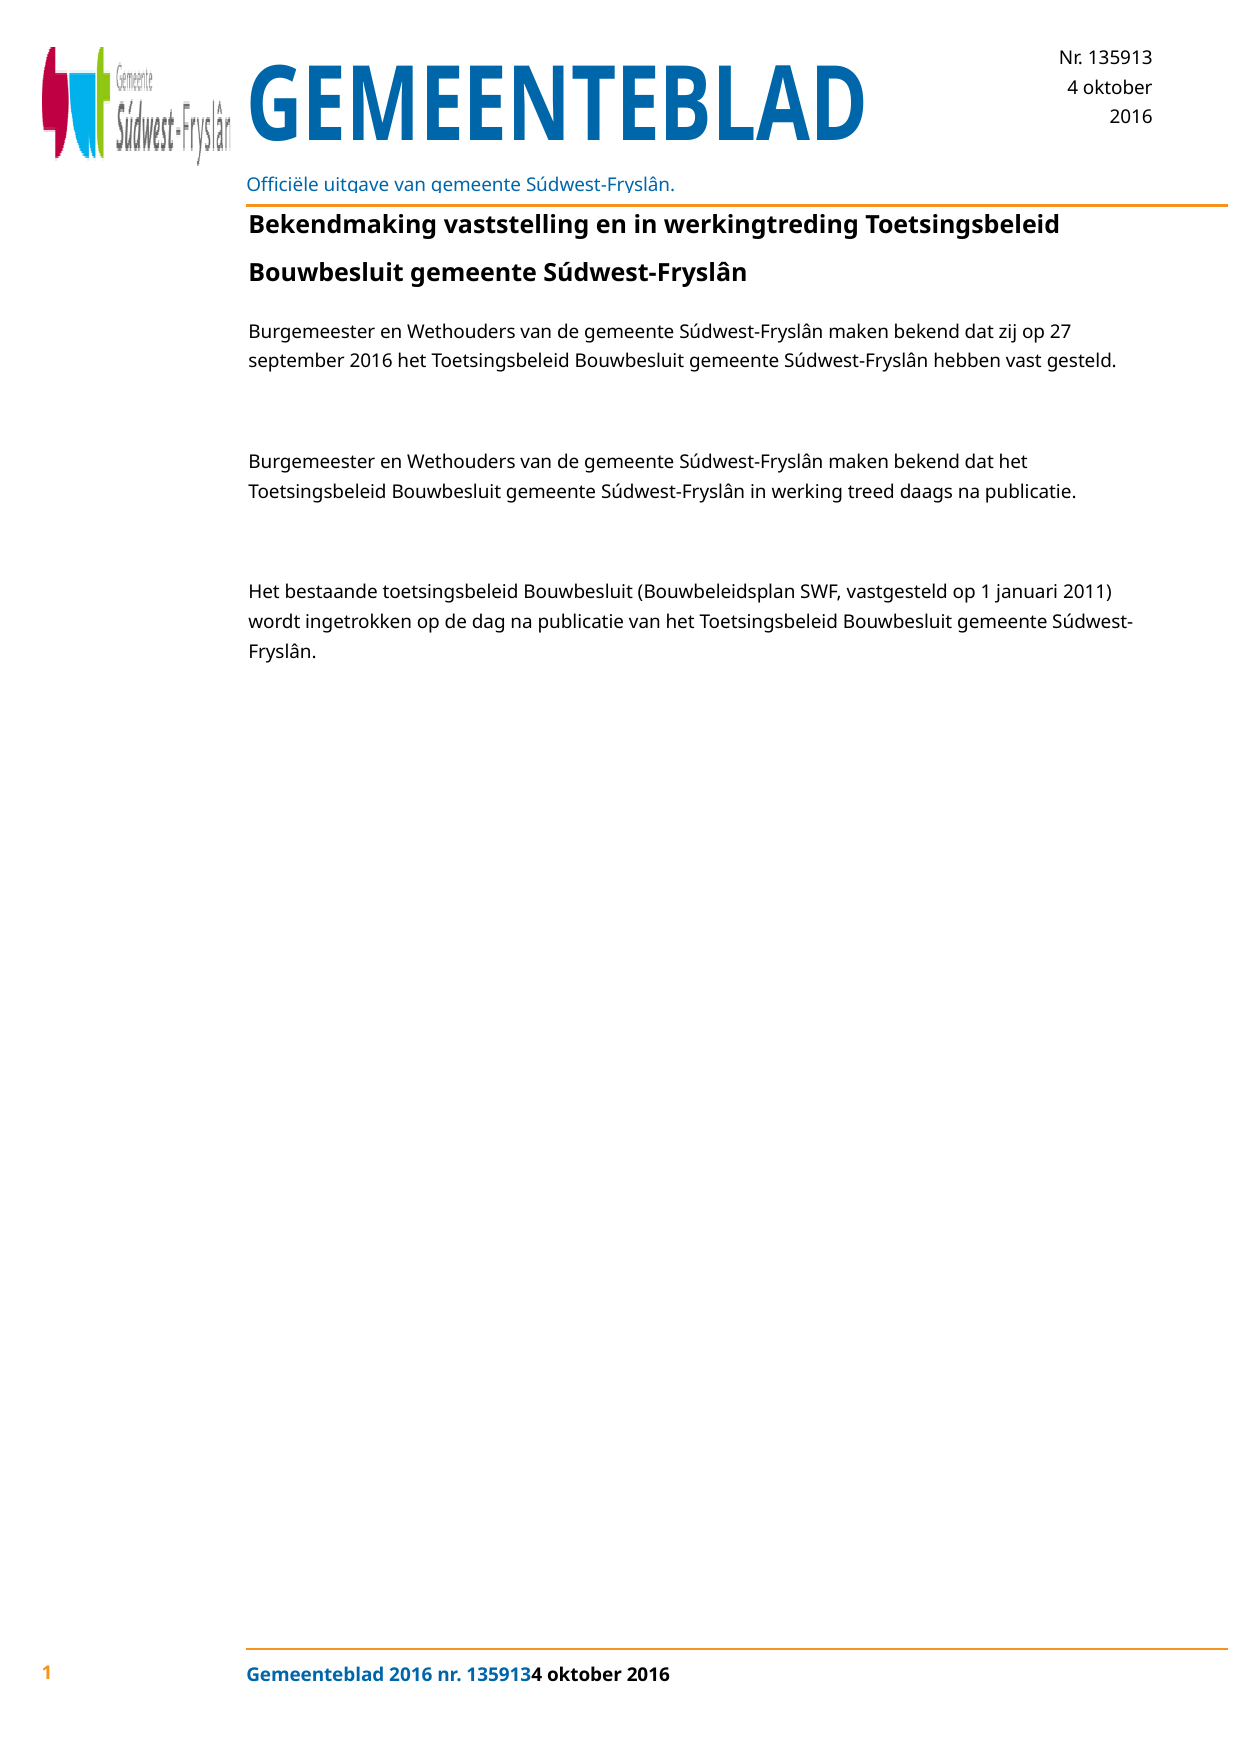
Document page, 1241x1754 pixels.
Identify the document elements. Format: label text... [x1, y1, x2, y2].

picture [41, 47, 231, 172]
text Het bestaande toetsingsbeleid Bouwbesluit (Bouwbeleidsplan SWF, vastgesteld op 1 januari 2011) wordt ingetrokken op de dag na publicatie van het Toetsingsbeleid Bouwbesluit gemeente Súdwest-Fryslân. [248, 579, 1152, 664]
text Burgemeester en Wethouders van de gemeente Súdwest-Fryslân maken bekend dat het Toetsingsbeleid Bouwbesluit gemeente Súdwest-Fryslân in werking treed daags na publicatie. [248, 448, 1152, 504]
text Bekendmaking vaststelling en in werkingtreding Toetsingsbeleid Bouwbesluit gemeente Súdwest-Fryslân [248, 207, 1152, 288]
text Burgemeester en Wethouders van de gemeente Súdwest-Fryslân maken bekend dat zij op 27 september 2016 het Toetsingsbeleid Bouwbesluit gemeente Súdwest-Fryslân hebben vast gesteld. [248, 318, 1152, 373]
